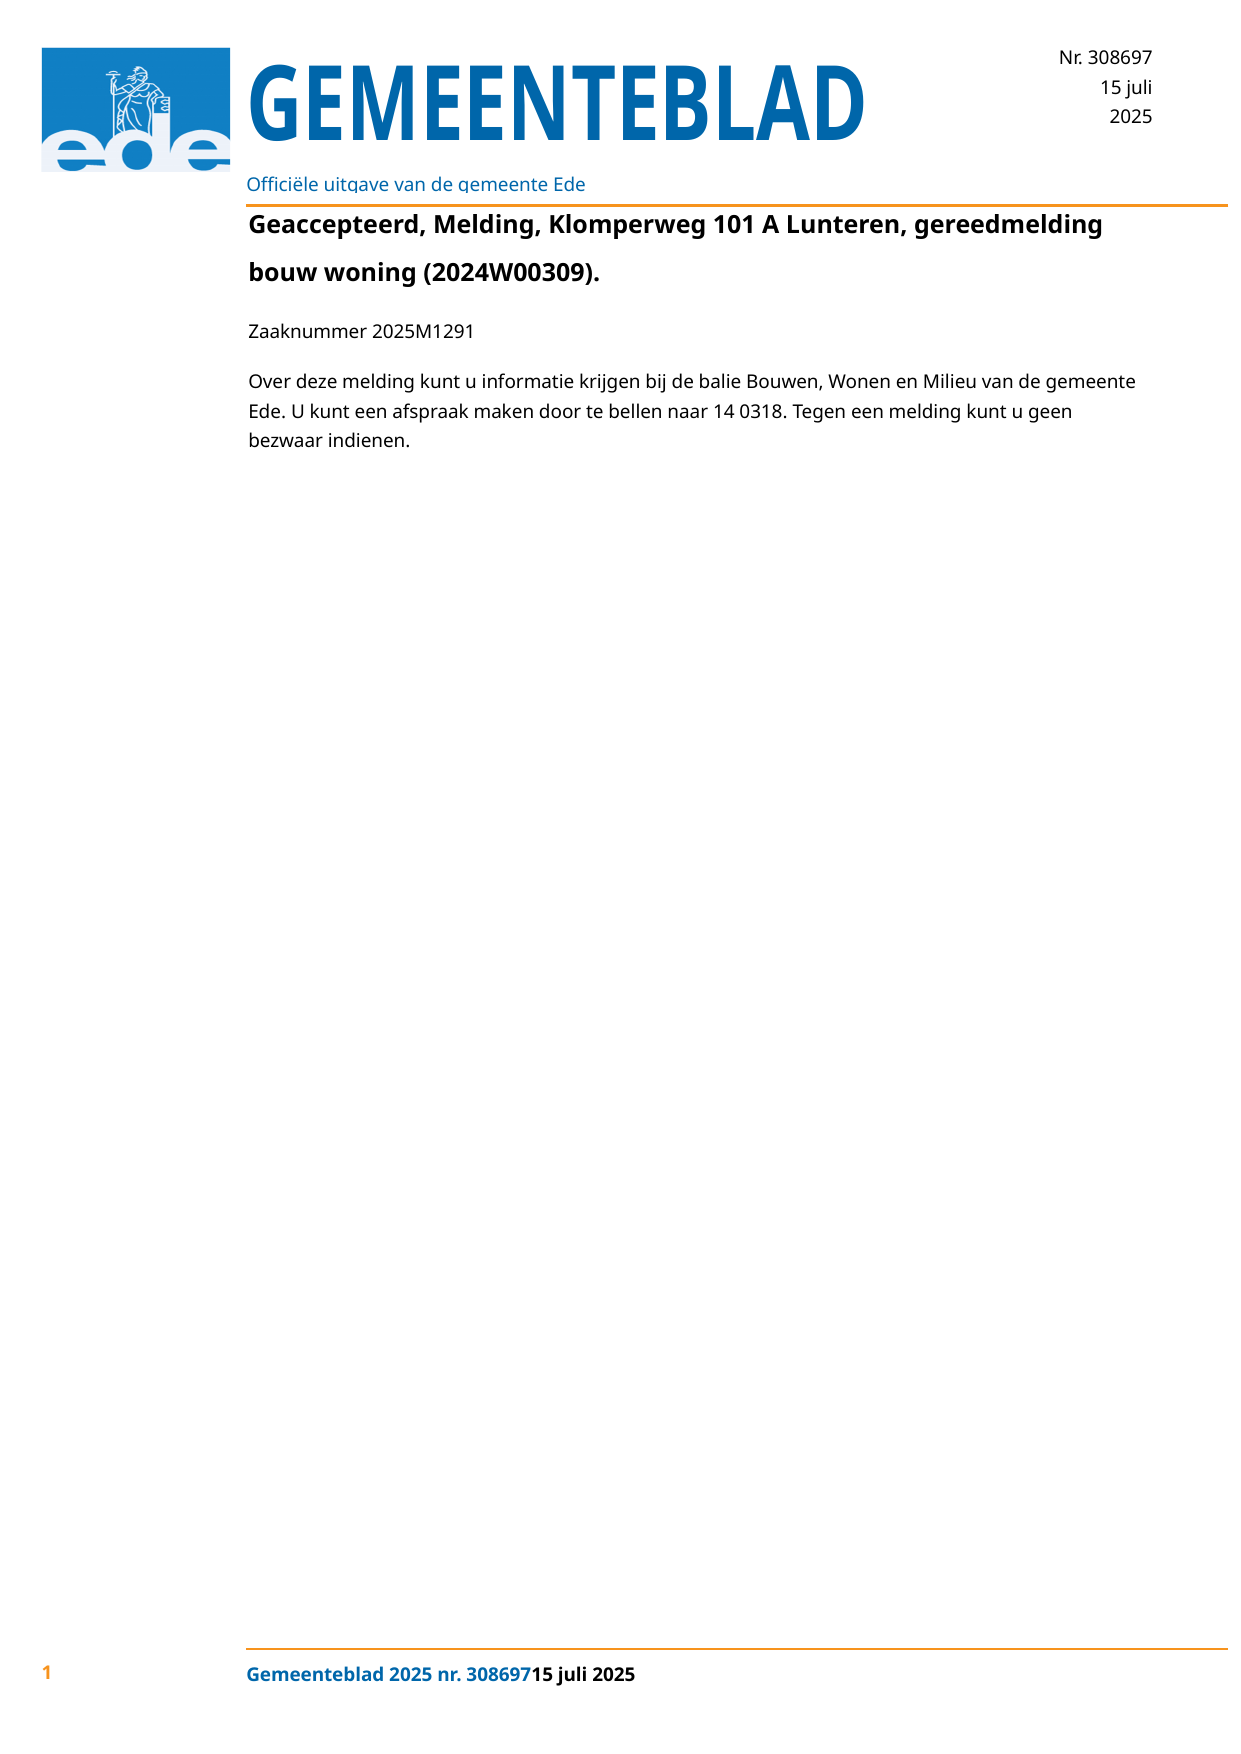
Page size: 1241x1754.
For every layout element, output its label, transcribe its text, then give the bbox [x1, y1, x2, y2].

text Zaaknummer 2025M1291 [248, 318, 1152, 344]
picture [41, 47, 231, 172]
text Geaccepteerd, Melding, Klomperweg 101 A Lunteren, gereedmelding bouw woning (2024W00309). [248, 207, 1152, 288]
text Over deze melding kunt u informatie krijgen bij de balie Bouwen, Wonen en Milieu van de gemeente Ede. U kunt een afspraak maken door te bellen naar 14 0318. Tegen een melding kunt u geen bezwaar indienen. [248, 368, 1152, 453]
